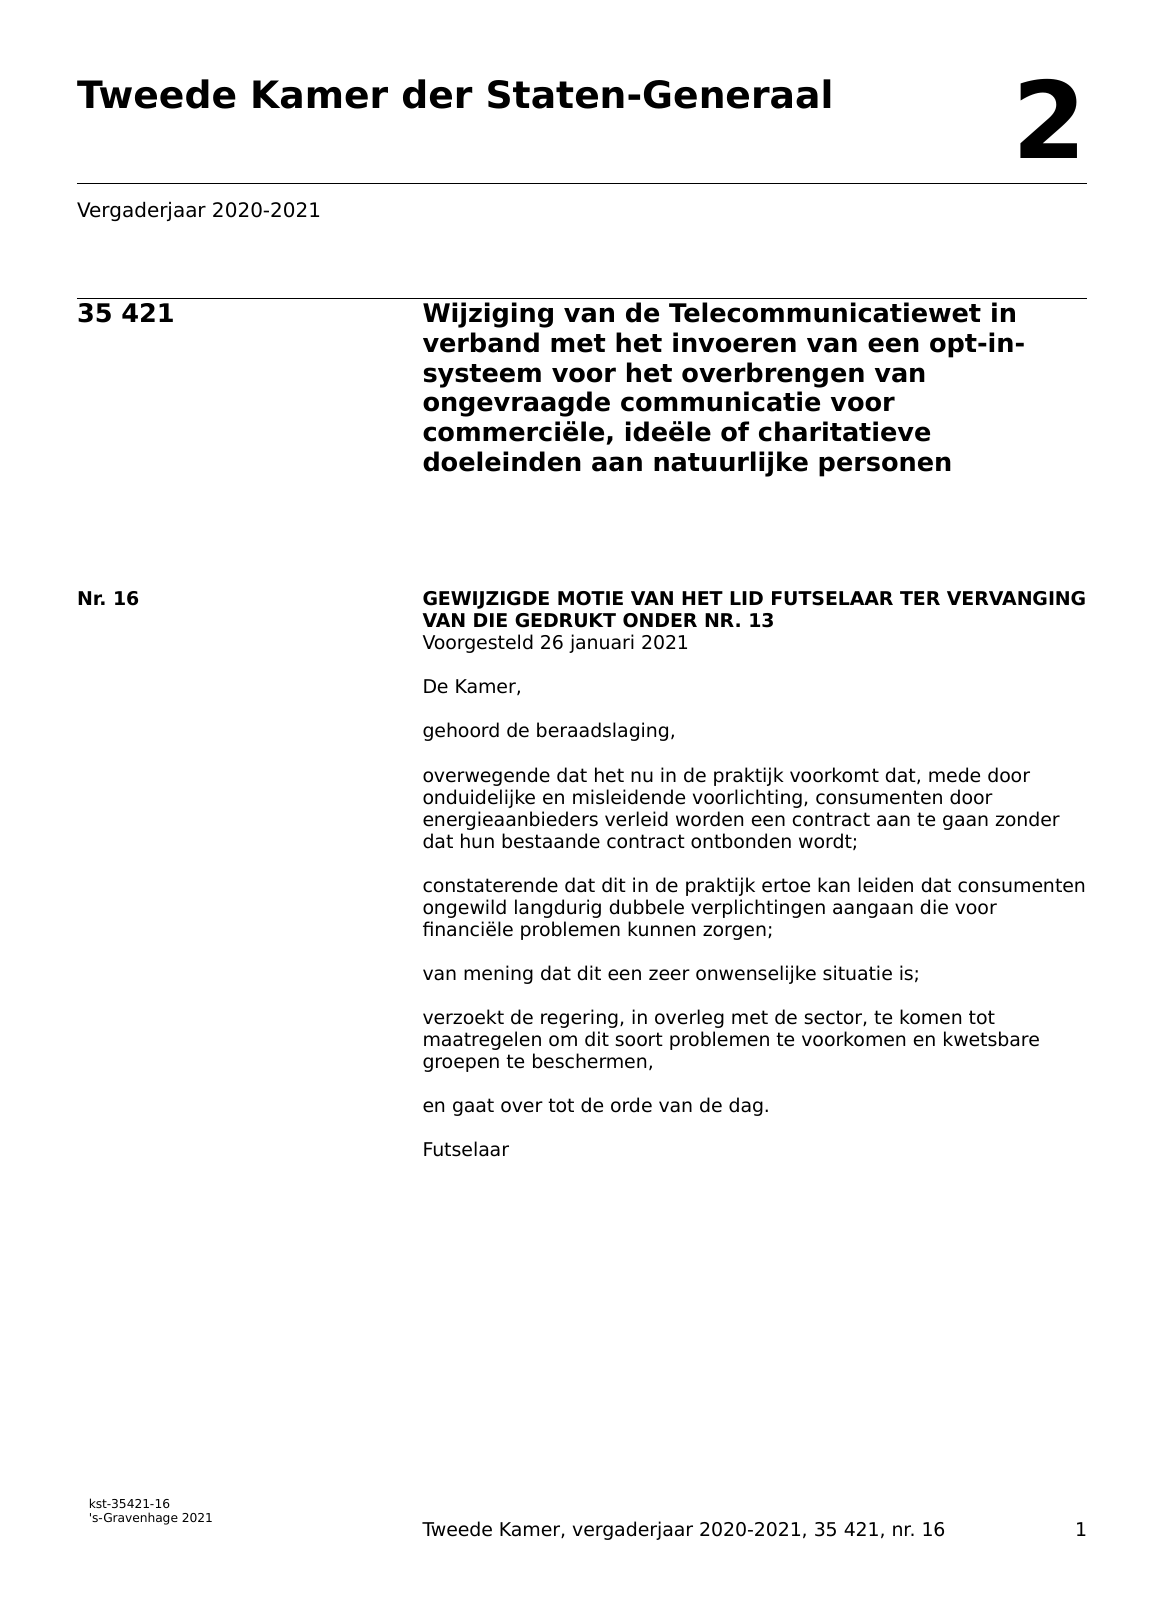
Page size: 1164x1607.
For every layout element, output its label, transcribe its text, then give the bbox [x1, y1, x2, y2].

subtitle Nr. 16 GEWIJZIGDE MOTIE VAN HET LID FUTSELAAR TER VERVANGING VAN DIE GEDRUKT ONDER NR. 13 [77, 588, 1087, 632]
text en gaat over tot de orde van de dag. [422, 1095, 1087, 1117]
table_cell Vergaderjaar 2020-2021 [77, 184, 1087, 298]
text constaterende dat dit in de praktijk ertoe kan leiden dat consumenten ongewild langdurig dubbele verplichtingen aangaan die voor financiële problemen kunnen zorgen; [422, 875, 1087, 941]
text overwegende dat het nu in de praktijk voorkomt dat, mede door onduidelijke en misleidende voorlichting, consumenten door energieaanbieders verleid worden een contract aan te gaan zonder dat hun bestaande contract ontbonden wordt; [422, 764, 1087, 852]
table_header 2 [886, 59, 1087, 183]
text Voorgesteld 26 januari 2021 [422, 632, 1087, 654]
text gehoord de beraadslaging, [422, 720, 1087, 742]
text Futselaar [422, 1139, 1087, 1161]
text van mening dat dit een zeer onwenselijke situatie is; [422, 963, 1087, 985]
text verzoekt de regering, in overleg met de sector, te komen tot maatregelen om dit soort problemen te voorkomen en kwetsbare groepen te beschermen, [422, 1007, 1087, 1073]
text De Kamer, [422, 676, 1087, 698]
table_header Tweede Kamer der Staten-Generaal [77, 59, 886, 183]
subtitle 35 421 Wijziging van de Telecommunicatiewet in verband met het invoeren van een opt-in-systeem voor het overbrengen van ongevraagde communicatie voor commerciële, ideële of charitatieve doeleinden aan natuurlijke personen [77, 299, 1087, 477]
text 's-Gravenhage 2021 [88, 1511, 323, 1525]
text kst-35421-16 [88, 1497, 323, 1511]
